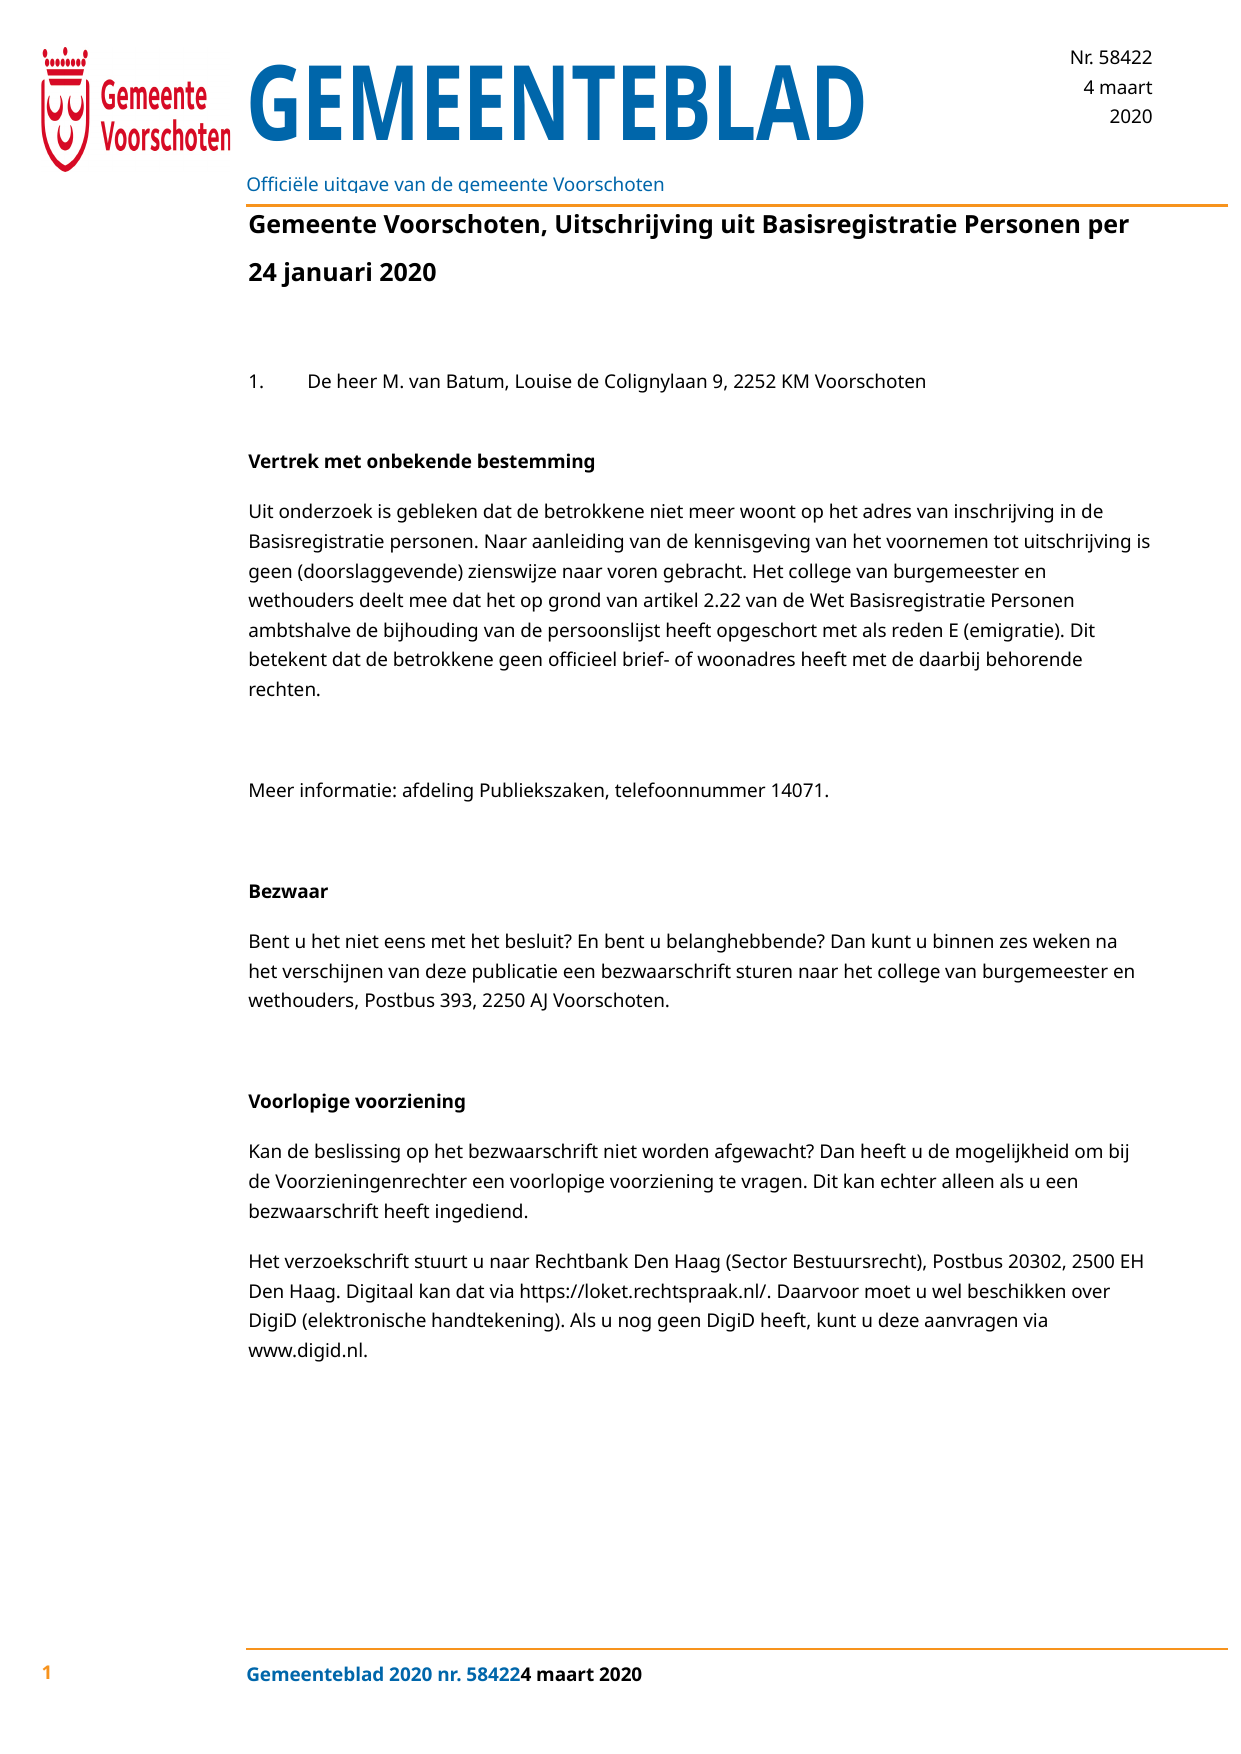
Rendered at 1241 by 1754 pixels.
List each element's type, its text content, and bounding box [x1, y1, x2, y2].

text Gemeente Voorschoten, Uitschrijving uit Basisregistratie Personen per 24 januari 2020 [248, 207, 1152, 288]
text Uit onderzoek is gebleken dat de betrokkene niet meer woont op het adres van inschrijving in de Basisregistratie personen. Naar aanleiding van de kennisgeving van het voornemen tot uitschrijving is geen (doorslaggevende) zienswijze naar voren gebracht. Het college van burgemeester en wethouders deelt mee dat het op grond van artikel 2.22 van de Wet Basisregistratie Personen ambtshalve de bijhouding van de persoonslijst heeft opgeschort met als reden E (emigratie). Dit betekent dat de betrokkene geen officieel brief- of woonadres heeft met de daarbij behorende rechten. [248, 499, 1152, 702]
text Bent u het niet eens met het besluit? En bent u belanghebbende? Dan kunt u binnen zes weken na het verschijnen van deze publicatie een bezwaarschrift sturen naar het college van burgemeester en wethouders, Postbus 393, 2250 AJ Voorschoten. [248, 928, 1152, 1013]
text Voorlopige voorziening [248, 1088, 1152, 1114]
text Meer informatie: afdeling Publiekszaken, telefoonnummer 14071. [248, 777, 1152, 803]
text Vertrek met onbekende bestemming [248, 448, 1152, 474]
list De heer M. van Batum, Louise de Colignylaan 9, 2252 KM Voorschoten [248, 368, 1152, 394]
picture [41, 47, 231, 172]
text Kan de beslissing op het bezwaarschrift niet worden afgewacht? Dan heeft u de mogelijkheid om bij de Voorzieningenrechter een voorlopige voorziening te vragen. Dit kan echter alleen als u een bezwaarschrift heeft ingediend. [248, 1139, 1152, 1224]
text Het verzoekschrift stuurt u naar Rechtbank Den Haag (Sector Bestuursrecht), Postbus 20302, 2500 EH Den Haag. Digitaal kan dat via https://loket.rechtspraak.nl/. Daarvoor moet u wel beschikken over DigiD (elektronische handtekening). Als u nog geen DigiD heeft, kunt u deze aanvragen via www.digid.nl. [248, 1248, 1152, 1363]
text Bezwaar [248, 878, 1152, 904]
